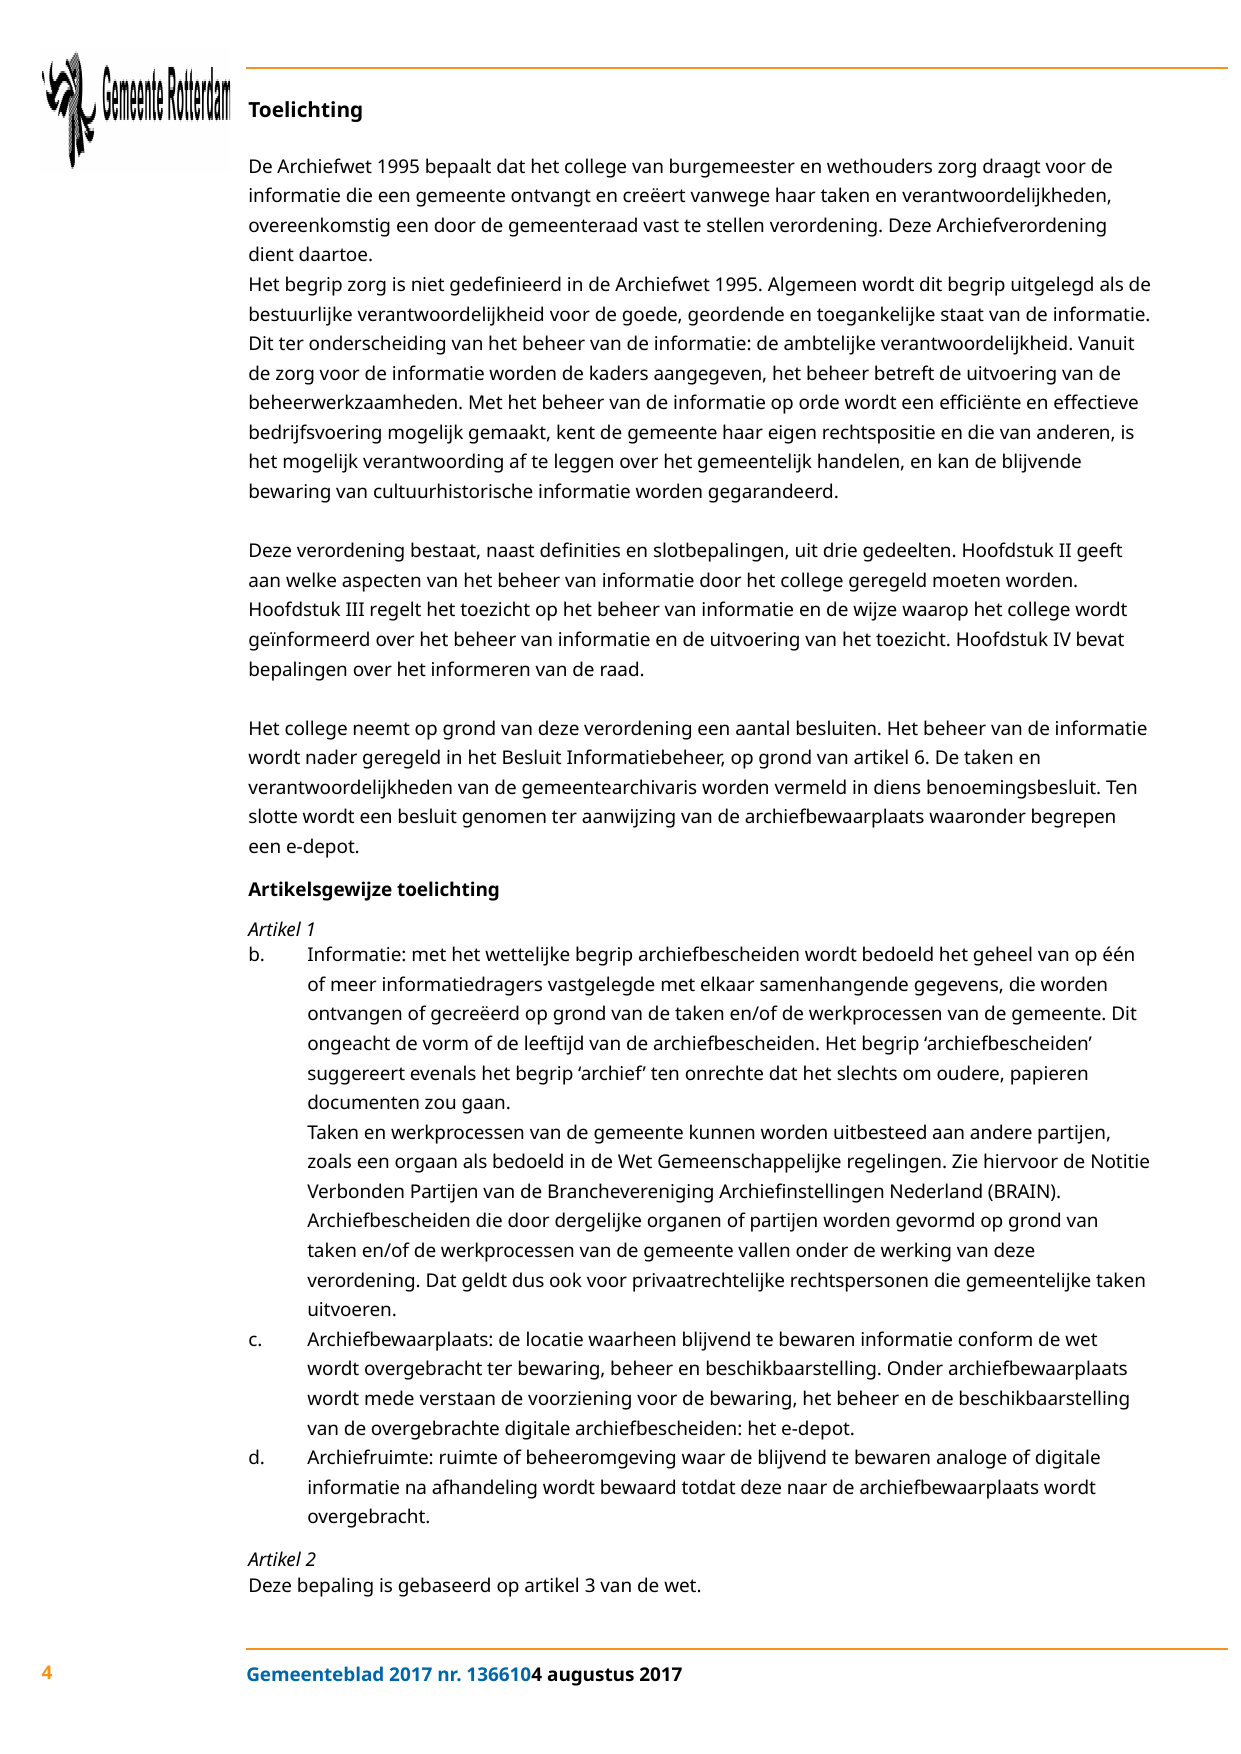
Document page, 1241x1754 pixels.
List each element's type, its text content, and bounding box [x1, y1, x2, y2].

list Informatie: met het wettelijke begrip archiefbescheiden wordt bedoeld het geheel van op één of meer informatiedragers vastgelegde met elkaar samenhangende gegevens, die worden ontvangen of gecreëerd op grond van de taken en/of de werkprocessen van de gemeente. Dit ongeacht de vorm of de leeftijd van de archiefbescheiden. Het begrip ‘archiefbescheiden’ suggereert evenals het begrip ‘archief’ ten onrechte dat het slechts om oudere, papieren documenten zou gaan. [248, 941, 1152, 1115]
text Het college neemt op grond van deze verordening een aantal besluiten. Het beheer van de informatie wordt nader geregeld in het Besluit Informatiebeheer, op grond van artikel 6. De taken en verantwoordelijkheden van de gemeentearchivaris worden vermeld in diens benoemingsbesluit. Ten slotte wordt een besluit genomen ter aanwijzing van de archiefbewaarplaats waaronder begrepen een e-depot. [248, 715, 1152, 859]
text Deze verordening bestaat, naast definities en slotbepalingen, uit drie gedeelten. Hoofdstuk II geeft aan welke aspecten van het beheer van informatie door het college geregeld moeten worden. Hoofdstuk III regelt het toezicht op het beheer van informatie en de wijze waarop het college wordt geïnformeerd over het beheer van informatie en de uitvoering van het toezicht. Hoofdstuk IV bevat bepalingen over het informeren van de raad. [248, 537, 1152, 682]
list Taken en werkprocessen van de gemeente kunnen worden uitbesteed aan andere partijen, zoals een orgaan als bedoeld in de Wet Gemeenschappelijke regelingen. Zie hiervoor de Notitie Verbonden Partijen van de Branchevereniging Archiefinstellingen Nederland (BRAIN). Archiefbescheiden die door dergelijke organen of partijen worden gevormd op grond van taken en/of de werkprocessen van de gemeente vallen onder de werking van deze verordening. Dat geldt dus ook voor privaatrechtelijke rechtspersonen die gemeentelijke taken uitvoeren. [248, 1119, 1152, 1322]
text Artikel 1 [248, 916, 1152, 941]
text Toelichting [248, 95, 1152, 123]
picture [41, 47, 231, 172]
text Artikel 2 [248, 1547, 1152, 1572]
list Archiefbewaarplaats: de locatie waarheen blijvend te bewaren informatie conform de wet wordt overgebracht ter bewaring, beheer en beschikbaarstelling. Onder archiefbewaarplaats wordt mede verstaan de voorziening voor de bewaring, het beheer en de beschikbaarstelling van de overgebrachte digitale archiefbescheiden: het e-depot. [248, 1326, 1152, 1441]
text Deze bepaling is gebaseerd op artikel 3 van de wet. [248, 1572, 1152, 1598]
text Artikelsgewijze toelichting [248, 876, 1152, 902]
list Archiefruimte: ruimte of beheeromgeving waar de blijvend te bewaren analoge of digitale informatie na afhandeling wordt bewaard totdat deze naar de archiefbewaarplaats wordt overgebracht. [248, 1444, 1152, 1529]
text De Archiefwet 1995 bepaalt dat het college van burgemeester en wethouders zorg draagt voor de informatie die een gemeente ontvangt en creëert vanwege haar taken en verantwoordelijkheden, overeenkomstig een door de gemeenteraad vast te stellen verordening. Deze Archiefverordening dient daartoe. [248, 153, 1152, 267]
text Het begrip zorg is niet gedefinieerd in de Archiefwet 1995. Algemeen wordt dit begrip uitgelegd als de bestuurlijke verantwoordelijkheid voor de goede, geordende en toegankelijke staat van de informatie. Dit ter onderscheiding van het beheer van de informatie: de ambtelijke verantwoordelijkheid. Vanuit de zorg voor de informatie worden de kaders aangegeven, het beheer betreft de uitvoering van de beheerwerkzaamheden. Met het beheer van de informatie op orde wordt een efficiënte en effectieve bedrijfsvoering mogelijk gemaakt, kent de gemeente haar eigen rechtspositie en die van anderen, is het mogelijk verantwoording af te leggen over het gemeentelijk handelen, en kan de blijvende bewaring van cultuurhistorische informatie worden gegarandeerd. [248, 271, 1152, 504]
